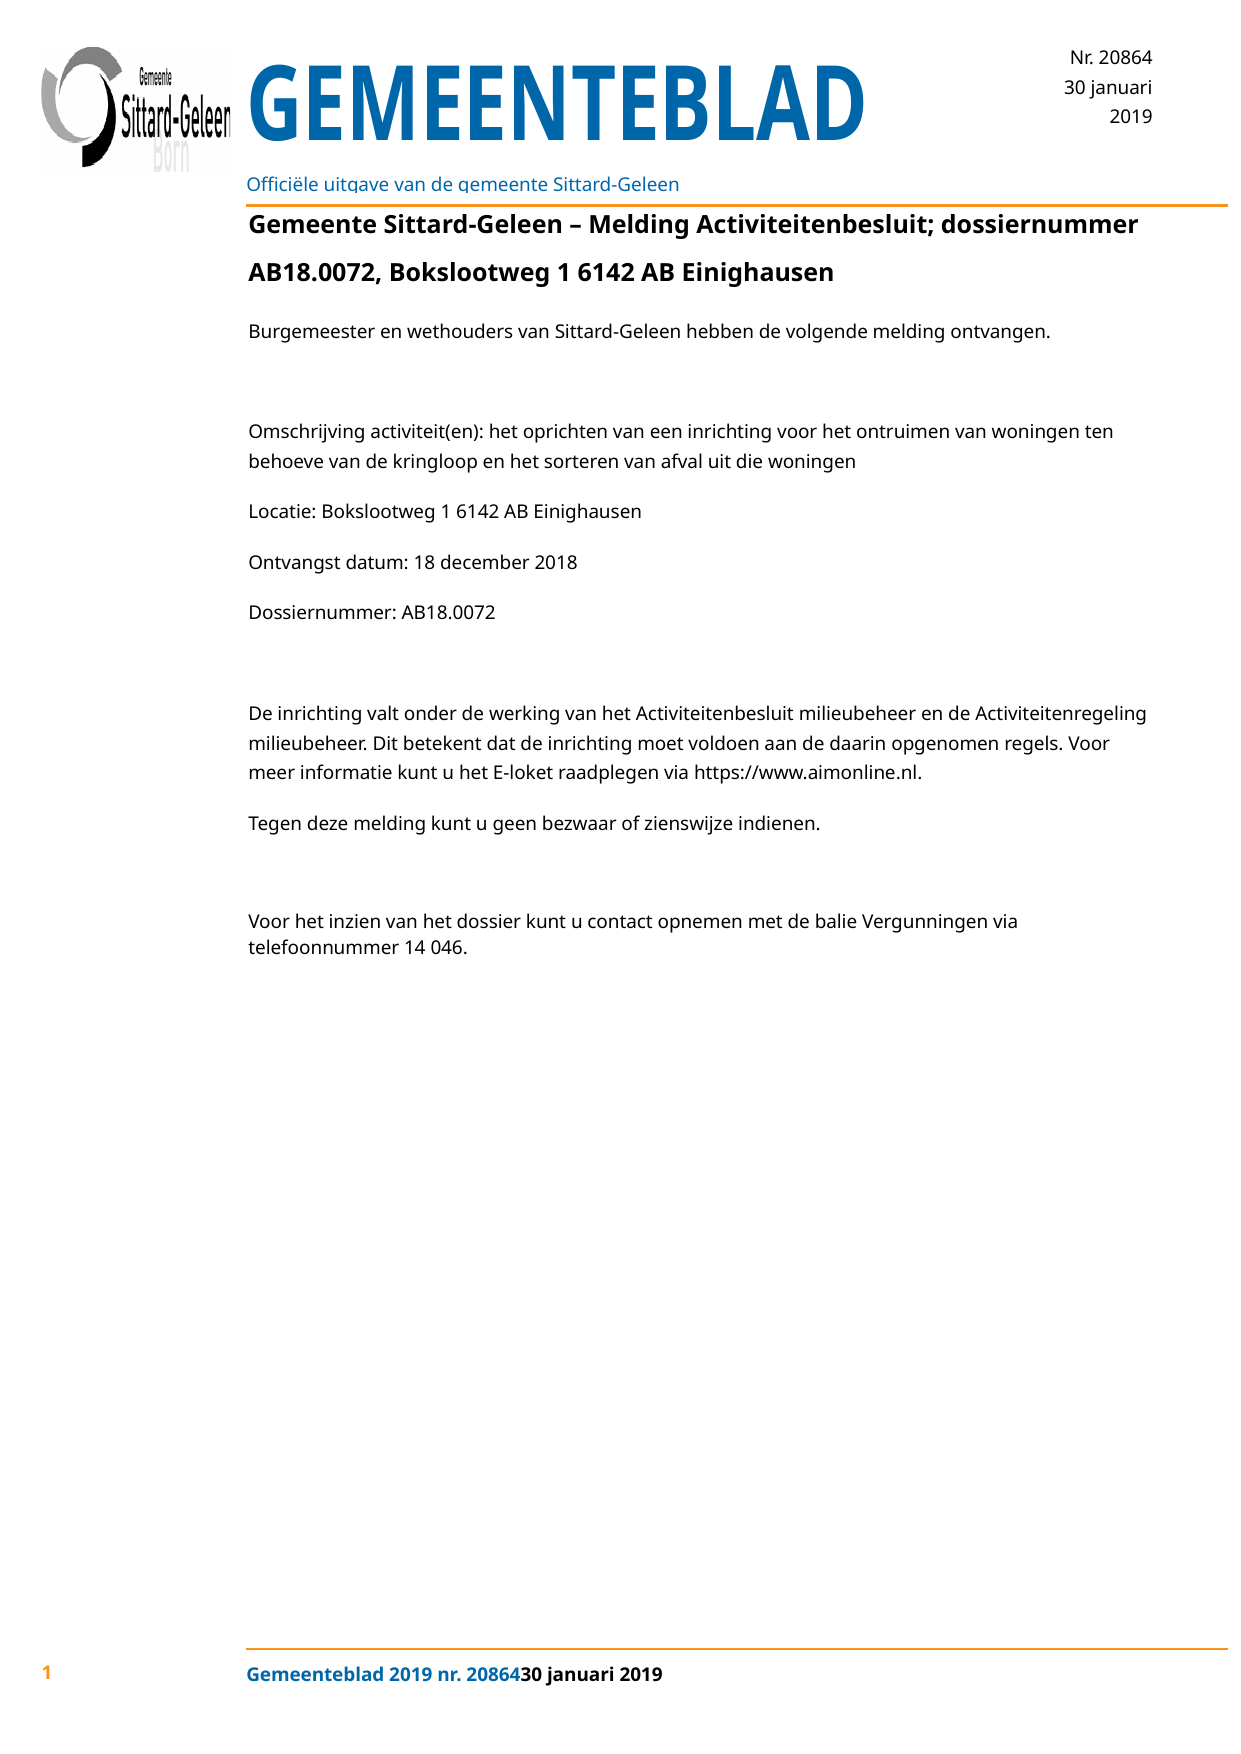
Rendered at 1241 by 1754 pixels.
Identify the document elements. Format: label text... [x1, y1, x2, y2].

text Tegen deze melding kunt u geen bezwaar of zienswijze indienen. [248, 810, 1152, 836]
text Voor het inzien van het dossier kunt u contact opnemen met de balie Vergunningen via telefoonnummer 14 046. [248, 908, 1152, 960]
text Omschrijving activiteit(en): het oprichten van een inrichting voor het ontruimen van woningen ten behoeve van de kringloop en het sorteren van afval uit die woningen [248, 419, 1152, 474]
text Dossiernummer: AB18.0072 [248, 599, 1152, 625]
text De inrichting valt onder de werking van het Activiteitenbesluit milieubeheer en de Activiteitenregeling milieubeheer. Dit betekent dat de inrichting moet voldoen aan de daarin opgenomen regels. Voor meer informatie kunt u het E-loket raadplegen via https://www.aimonline.nl. [248, 700, 1152, 785]
text Burgemeester en wethouders van Sittard-Geleen hebben de volgende melding ontvangen. [248, 318, 1152, 344]
text Locatie: Bokslootweg 1 6142 AB Einighausen [248, 499, 1152, 524]
text Gemeente Sittard-Geleen – Melding Activiteitenbesluit; dossiernummer AB18.0072, Bokslootweg 1 6142 AB Einighausen [248, 207, 1152, 288]
picture [41, 47, 231, 172]
text Ontvangst datum: 18 december 2018 [248, 549, 1152, 575]
